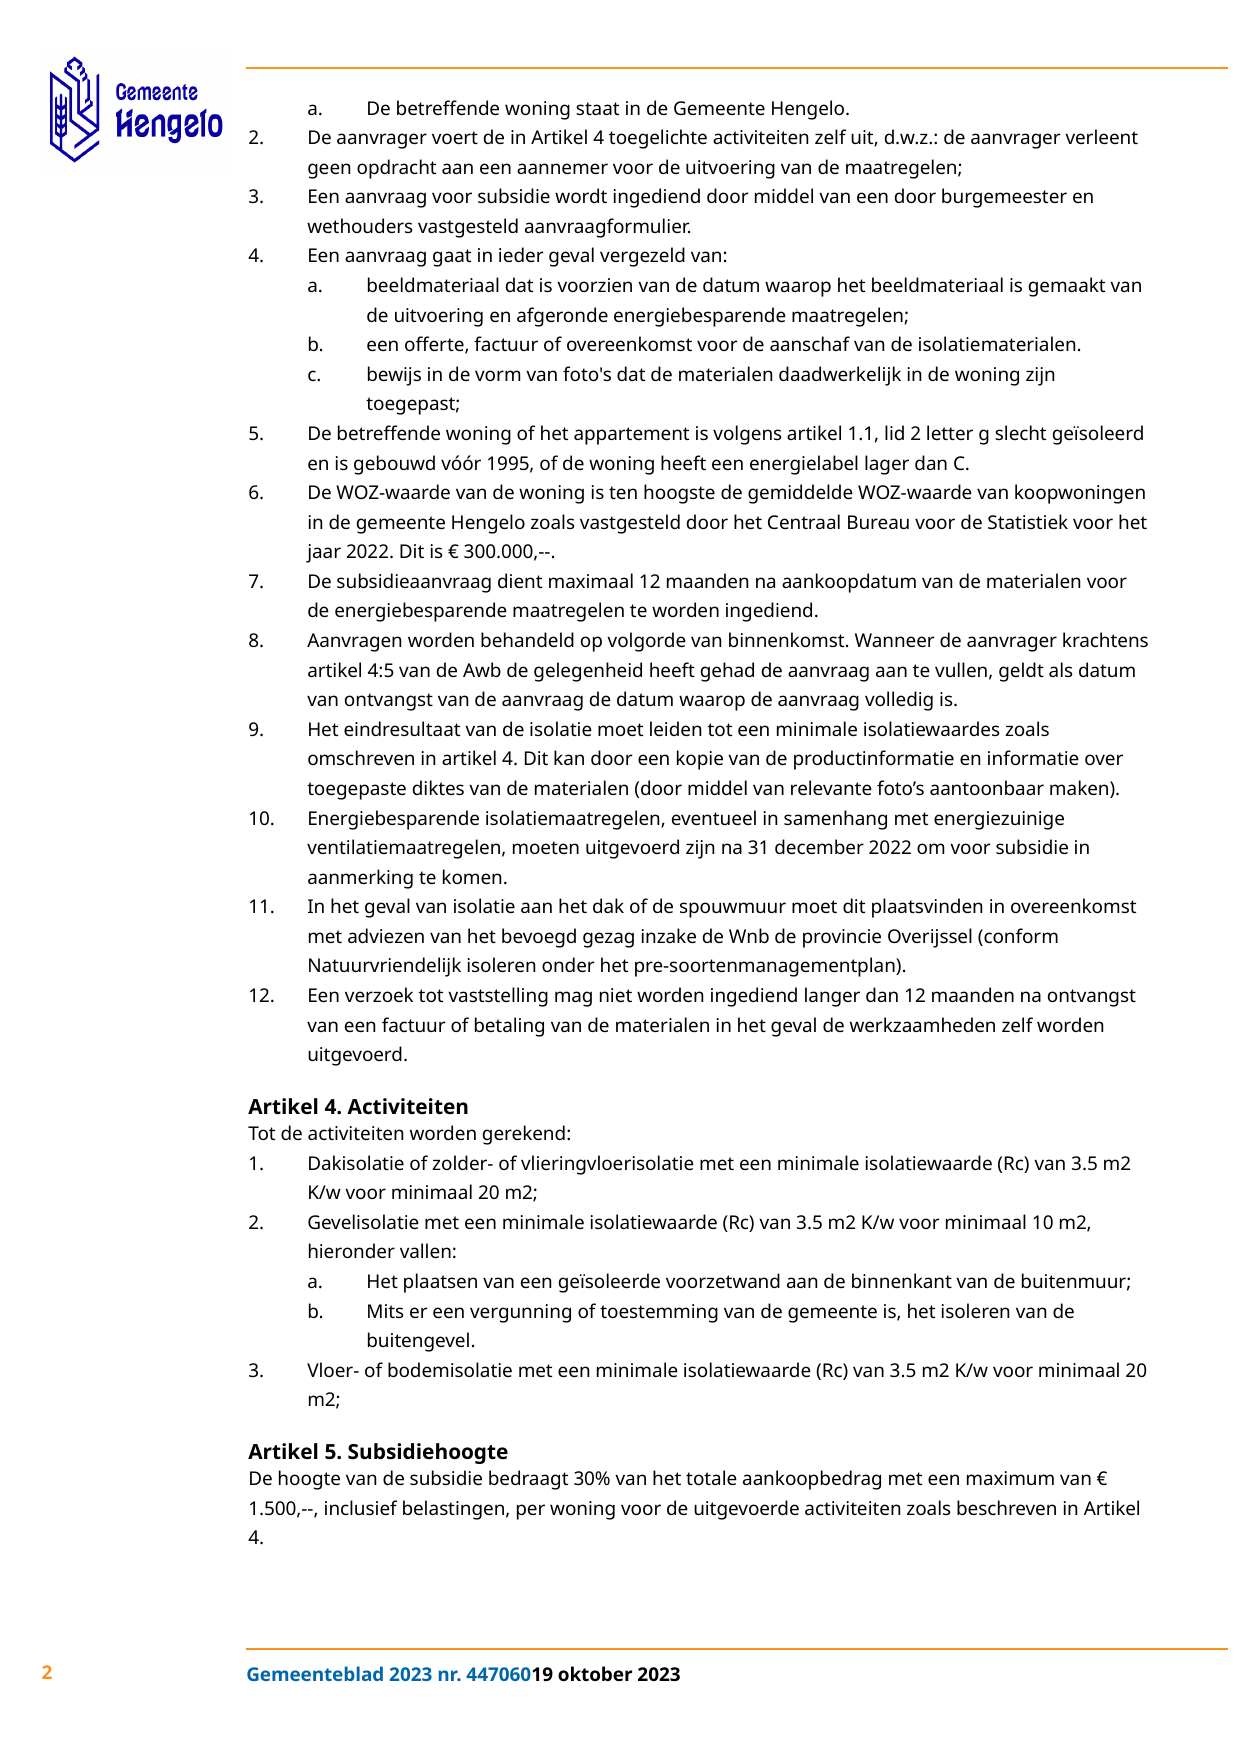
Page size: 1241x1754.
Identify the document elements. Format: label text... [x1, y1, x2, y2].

text Artikel 4. Activiteiten [248, 1092, 1152, 1120]
list Gevelisolatie met een minimale isolatiewaarde (Rc) van 3.5 m2 K/w voor minimaal 10 m2, hieronder vallen: [248, 1209, 1152, 1264]
list De betreffende woning staat in de Gemeente Hengelo. [307, 95, 1152, 121]
list Vloer- of bodemisolatie met een minimale isolatiewaarde (Rc) van 3.5 m2 K/w voor minimaal 20 m2; [248, 1357, 1152, 1412]
list In het geval van isolatie aan het dak of de spouwmuur moet dit plaatsvinden in overeenkomst met adviezen van het bevoegd gezag inzake de Wnb de provincie Overijssel (conform Natuurvriendelijk isoleren onder het pre-soortenmanagementplan). [248, 893, 1152, 978]
list Het eindresultaat van de isolatie moet leiden tot een minimale isolatiewaardes zoals omschreven in artikel 4. Dit kan door een kopie van de productinformatie en informatie over toegepaste diktes van de materialen (door middel van relevante foto’s aantoonbaar maken). [248, 716, 1152, 801]
text De hoogte van de subsidie bedraagt 30% van het totale aankoopbedrag met een maximum van € 1.500,--, inclusief belastingen, per woning voor de uitgevoerde activiteiten zoals beschreven in Artikel 4. [248, 1465, 1152, 1550]
list Mits er een vergunning of toestemming van de gemeente is, het isoleren van de buitengevel. [307, 1298, 1152, 1353]
list De WOZ-waarde van de woning is ten hoogste de gemiddelde WOZ-waarde van koopwoningen in de gemeente Hengelo zoals vastgesteld door het Centraal Bureau voor de Statistiek voor het jaar 2022. Dit is € 300.000,--. [248, 479, 1152, 564]
list De betreffende woning of het appartement is volgens artikel 1.1, lid 2 letter g slecht geïsoleerd en is gebouwd vóór 1995, of de woning heeft een energielabel lager dan C. [248, 420, 1152, 476]
picture [41, 47, 231, 172]
text Artikel 5. Subsidiehoogte [248, 1437, 1152, 1465]
list Een aanvraag gaat in ieder geval vergezeld van: [248, 243, 1152, 268]
list Het plaatsen van een geïsoleerde voorzetwand aan de binnenkant van de buitenmuur; [307, 1268, 1152, 1294]
list Energiebesparende isolatiemaatregelen, eventueel in samenhang met energiezuinige ventilatiemaatregelen, moeten uitgevoerd zijn na 31 december 2022 om voor subsidie in aanmerking te komen. [248, 805, 1152, 890]
list Een aanvraag voor subsidie wordt ingediend door middel van een door burgemeester en wethouders vastgesteld aanvraagformulier. [248, 183, 1152, 239]
list Dakisolatie of zolder- of vlieringvloerisolatie met een minimale isolatiewaarde (Rc) van 3.5 m2 K/w voor minimaal 20 m2; [248, 1150, 1152, 1205]
text Tot de activiteiten worden gerekend: [248, 1120, 1152, 1146]
list Een verzoek tot vaststelling mag niet worden ingediend langer dan 12 maanden na ontvangst van een factuur of betaling van de materialen in het geval de werkzaamheden zelf worden uitgevoerd. [248, 982, 1152, 1067]
list een offerte, factuur of overeenkomst voor de aanschaf van de isolatiematerialen. [307, 331, 1152, 357]
list bewijs in de vorm van foto's dat de materialen daadwerkelijk in de woning zijn toegepast; [307, 361, 1152, 416]
list De subsidieaanvraag dient maximaal 12 maanden na aankoopdatum van de materialen voor de energiebesparende maatregelen te worden ingediend. [248, 568, 1152, 623]
list Aanvragen worden behandeld op volgorde van binnenkomst. Wanneer de aanvrager krachtens artikel 4:5 van de Awb de gelegenheid heeft gehad de aanvraag aan te vullen, geldt als datum van ontvangst van de aanvraag de datum waarop de aanvraag volledig is. [248, 627, 1152, 712]
list beeldmateriaal dat is voorzien van de datum waarop het beeldmateriaal is gemaakt van de uitvoering en afgeronde energiebesparende maatregelen; [307, 272, 1152, 328]
list De aanvrager voert de in Artikel 4 toegelichte activiteiten zelf uit, d.w.z.: de aanvrager verleent geen opdracht aan een aannemer voor de uitvoering van de maatregelen; [248, 124, 1152, 180]
